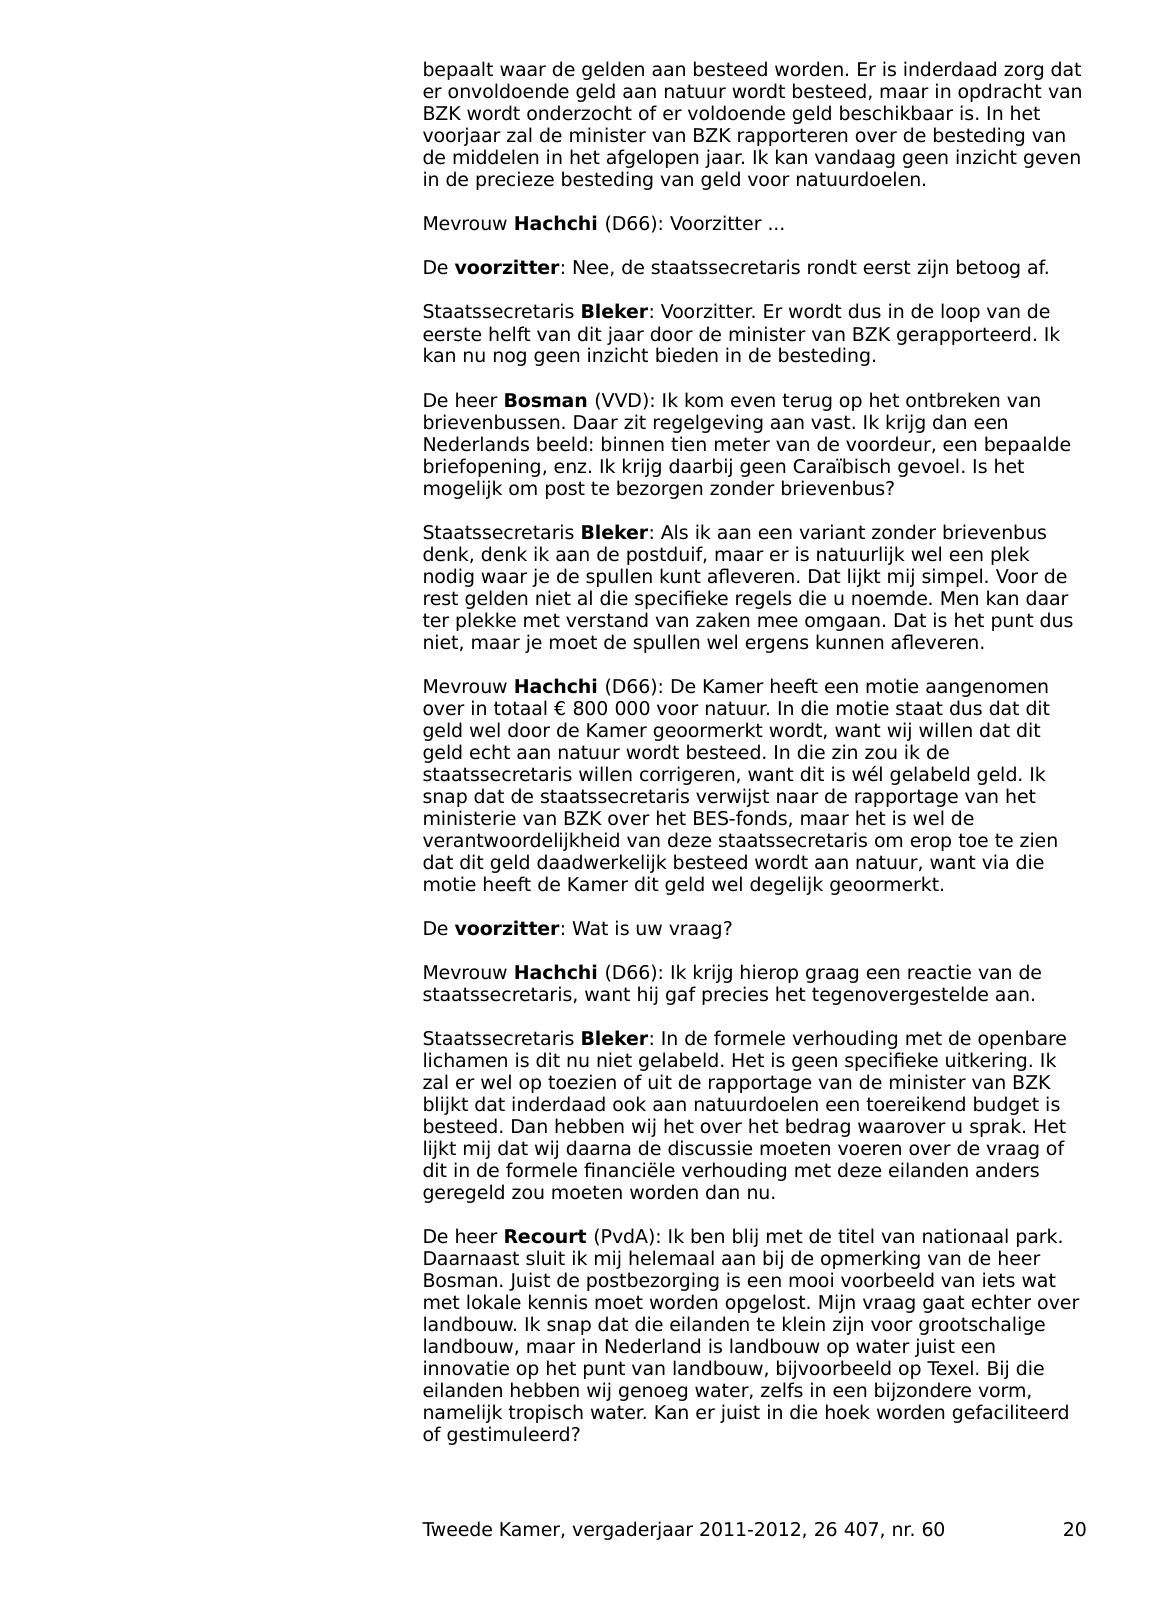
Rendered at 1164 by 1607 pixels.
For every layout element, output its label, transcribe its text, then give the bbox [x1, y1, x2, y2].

text De heer Recourt (PvdA): Ik ben blij met de titel van nationaal park. Daarnaast sluit ik mij helemaal aan bij de opmerking van de heer Bosman. Juist de postbezorging is een mooi voorbeeld van iets wat met lokale kennis moet worden opgelost. Mijn vraag gaat echter over landbouw. Ik snap dat die eilanden te klein zijn voor grootschalige landbouw, maar in Nederland is landbouw op water juist een innovatie op het punt van landbouw, bijvoorbeeld op Texel. Bij die eilanden hebben wij genoeg water, zelfs in een bijzondere vorm, namelijk tropisch water. Kan er juist in die hoek worden gefaciliteerd of gestimuleerd? [422, 1226, 1087, 1446]
text De voorzitter: Nee, de staatssecretaris rondt eerst zijn betoog af. [422, 257, 1087, 279]
text bepaalt waar de gelden aan besteed worden. Er is inderdaad zorg dat er onvoldoende geld aan natuur wordt besteed, maar in opdracht van BZK wordt onderzocht of er voldoende geld beschikbaar is. In het voorjaar zal de minister van BZK rapporteren over de besteding van de middelen in het afgelopen jaar. Ik kan vandaag geen inzicht geven in de precieze besteding van geld voor natuurdoelen. [422, 59, 1087, 191]
text Mevrouw Hachchi (D66): De Kamer heeft een motie aangenomen over in totaal € 800 000 voor natuur. In die motie staat dus dat dit geld wel door de Kamer geoormerkt wordt, want wij willen dat dit geld echt aan natuur wordt besteed. In die zin zou ik de staatssecretaris willen corrigeren, want dit is wél gelabeld geld. Ik snap dat de staatssecretaris verwijst naar de rapportage van het ministerie van BZK over het BES-fonds, maar het is wel de verantwoordelijkheid van deze staatssecretaris om erop toe te zien dat dit geld daadwerkelijk besteed wordt aan natuur, want via die motie heeft de Kamer dit geld wel degelijk geoormerkt. [422, 676, 1087, 896]
text De voorzitter: Wat is uw vraag? [422, 918, 1087, 940]
text Staatssecretaris Bleker: Als ik aan een variant zonder brievenbus denk, denk ik aan de postduif, maar er is natuurlijk wel een plek nodig waar je de spullen kunt afleveren. Dat lijkt mij simpel. Voor de rest gelden niet al die specifieke regels die u noemde. Men kan daar ter plekke met verstand van zaken mee omgaan. Dat is het punt dus niet, maar je moet de spullen wel ergens kunnen afleveren. [422, 522, 1087, 653]
text Staatssecretaris Bleker: In de formele verhouding met de openbare lichamen is dit nu niet gelabeld. Het is geen specifieke uitkering. Ik zal er wel op toezien of uit de rapportage van de minister van BZK blijkt dat inderdaad ook aan natuurdoelen een toereikend budget is besteed. Dan hebben wij het over het bedrag waarover u sprak. Het lijkt mij dat wij daarna de discussie moeten voeren over de vraag of dit in de formele financiële verhouding met deze eilanden anders geregeld zou moeten worden dan nu. [422, 1028, 1087, 1204]
text Staatssecretaris Bleker: Voorzitter. Er wordt dus in de loop van de eerste helft van dit jaar door de minister van BZK gerapporteerd. Ik kan nu nog geen inzicht bieden in de besteding. [422, 301, 1087, 367]
text Mevrouw Hachchi (D66): Voorzitter ... [422, 213, 1087, 235]
text De heer Bosman (VVD): Ik kom even terug op het ontbreken van brievenbussen. Daar zit regelgeving aan vast. Ik krijg dan een Nederlands beeld: binnen tien meter van de voordeur, een bepaalde briefopening, enz. Ik krijg daarbij geen Caraïbisch gevoel. Is het mogelijk om post te bezorgen zonder brievenbus? [422, 389, 1087, 499]
text Mevrouw Hachchi (D66): Ik krijg hierop graag een reactie van de staatssecretaris, want hij gaf precies het tegenovergestelde aan. [422, 962, 1087, 1006]
